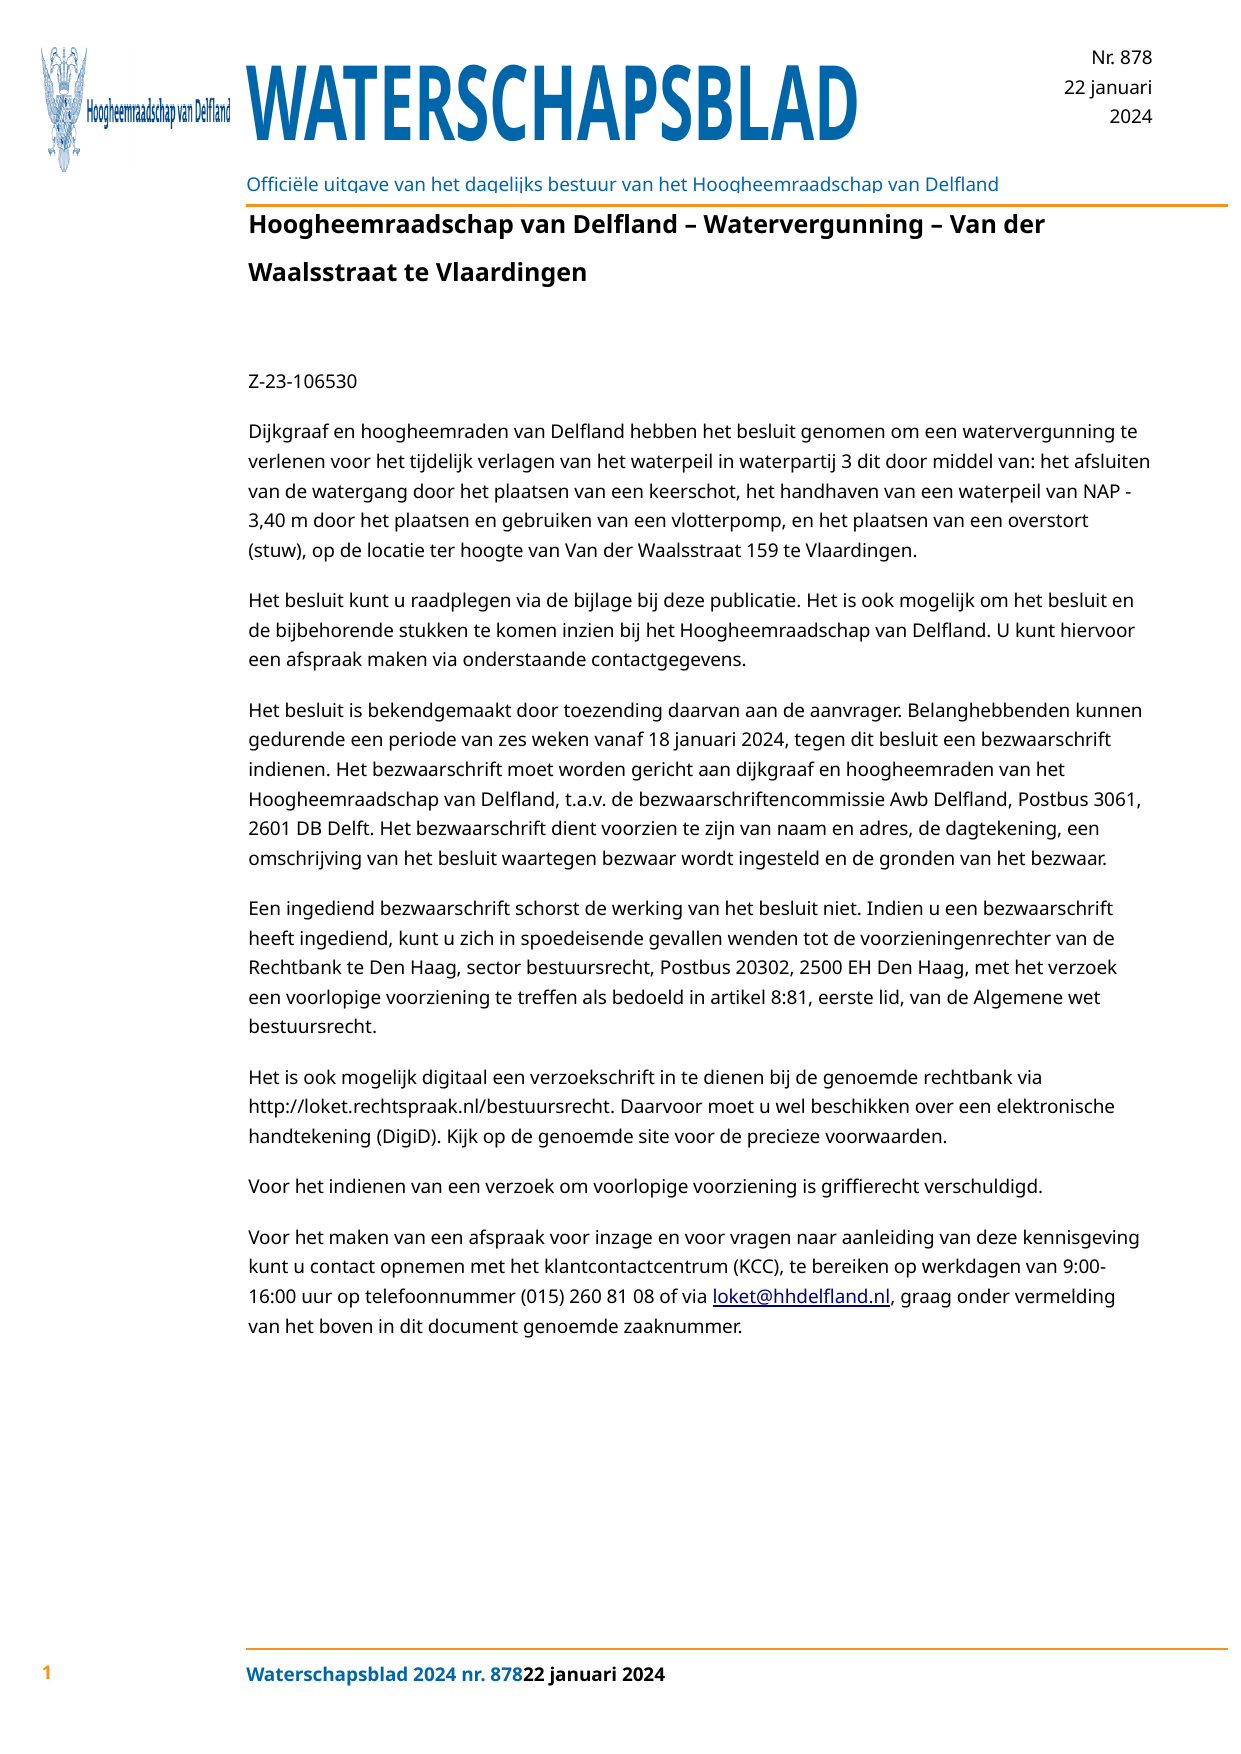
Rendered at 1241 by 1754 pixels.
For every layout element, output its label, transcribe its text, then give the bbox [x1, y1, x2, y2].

text Een ingediend bezwaarschrift schorst de werking van het besluit niet. Indien u een bezwaarschrift heeft ingediend, kunt u zich in spoedeisende gevallen wenden tot de voorzieningenrechter van de Rechtbank te Den Haag, sector bestuursrecht, Postbus 20302, 2500 EH Den Haag, met het verzoek een voorlopige voorziening te treffen als bedoeld in artikel 8:81, eerste lid, van de Algemene wet bestuursrecht. [248, 895, 1152, 1039]
text Voor het maken van een afspraak voor inzage en voor vragen naar aanleiding van deze kennisgeving kunt u contact opnemen met het klantcontactcentrum (KCC), te bereiken op werkdagen van 9:00-16:00 uur op telefoonnummer (015) 260 81 08 of via loket@hhdelfland.nl, graag onder vermelding van het boven in dit document genoemde zaaknummer. [248, 1224, 1152, 1339]
text Dijkgraaf en hoogheemraden van Delfland hebben het besluit genomen om een watervergunning te verlenen voor het tijdelijk verlagen van het waterpeil in waterpartij 3 dit door middel van: het afsluiten van de watergang door het plaatsen van een keerschot, het handhaven van een waterpeil van NAP -3,40 m door het plaatsen en gebruiken van een vlotterpomp, en het plaatsen van een overstort (stuw), op de locatie ter hoogte van Van der Waalsstraat 159 te Vlaardingen. [248, 419, 1152, 563]
picture [41, 47, 231, 172]
text Z-23-106530 [248, 368, 1152, 394]
text Hoogheemraadschap van Delfland – Watervergunning – Van der Waalsstraat te Vlaardingen [248, 207, 1152, 288]
text Het besluit is bekendgemaakt door toezending daarvan aan de aanvrager. Belanghebbenden kunnen gedurende een periode van zes weken vanaf 18 januari 2024, tegen dit besluit een bezwaarschrift indienen. Het bezwaarschrift moet worden gericht aan dijkgraaf en hoogheemraden van het Hoogheemraadschap van Delfland, t.a.v. de bezwaarschriftencommissie Awb Delfland, Postbus 3061, 2601 DB Delft. Het bezwaarschrift dient voorzien te zijn van naam en adres, de dagtekening, een omschrijving van het besluit waartegen bezwaar wordt ingesteld en de gronden van het bezwaar. [248, 697, 1152, 871]
text Het besluit kunt u raadplegen via de bijlage bij deze publicatie. Het is ook mogelijk om het besluit en de bijbehorende stukken te komen inzien bij het Hoogheemraadschap van Delfland. U kunt hiervoor een afspraak maken via onderstaande contactgegevens. [248, 587, 1152, 672]
text Voor het indienen van een verzoek om voorlopige voorziening is griffierecht verschuldigd. [248, 1174, 1152, 1199]
text Het is ook mogelijk digitaal een verzoekschrift in te dienen bij de genoemde rechtbank via http://loket.rechtspraak.nl/bestuursrecht. Daarvoor moet u wel beschikken over een elektronische handtekening (DigiD). Kijk op de genoemde site voor de precieze voorwaarden. [248, 1064, 1152, 1149]
